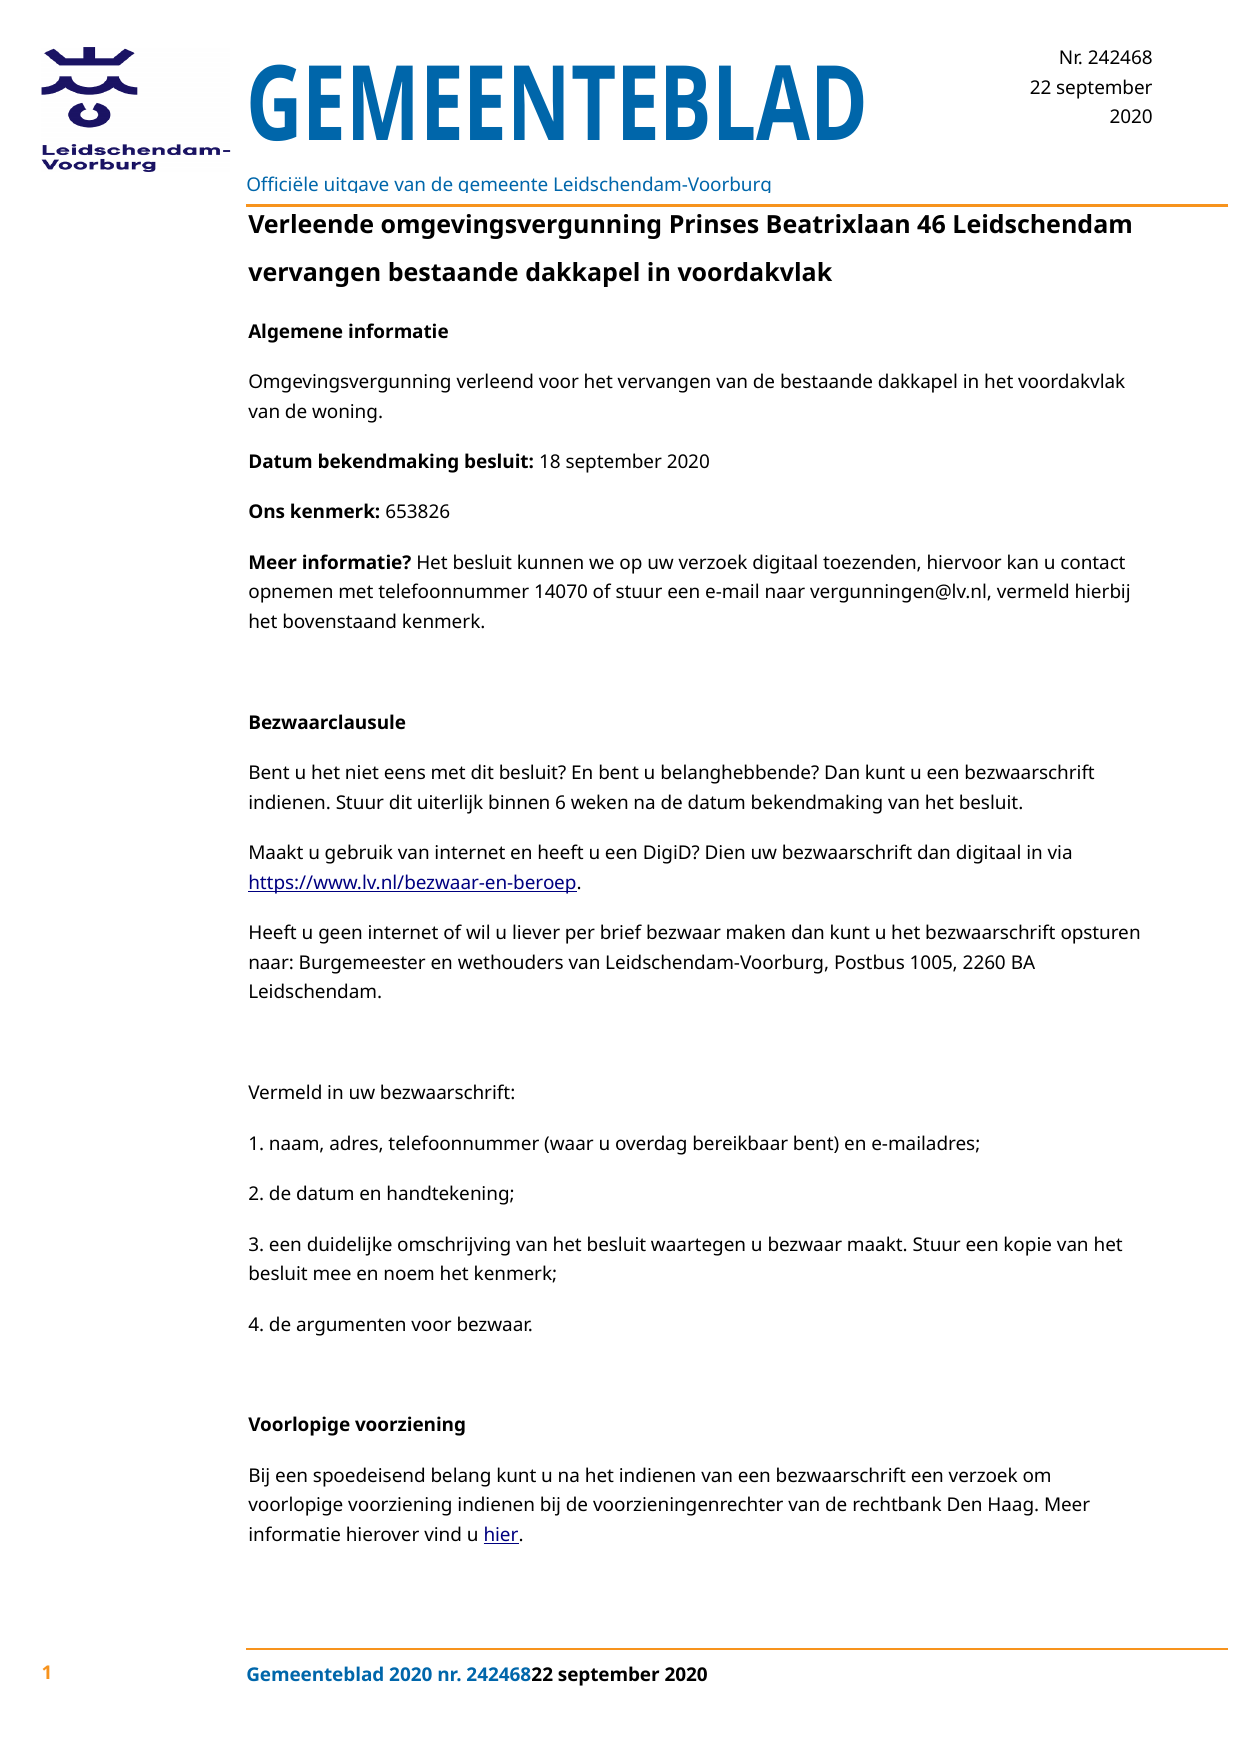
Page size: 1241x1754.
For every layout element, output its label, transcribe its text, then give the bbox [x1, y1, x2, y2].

text Omgevingsvergunning verleend voor het vervangen van de bestaande dakkapel in het voordakvlak van de woning. [248, 368, 1152, 424]
text Vermeld in uw bezwaarschrift: [248, 1079, 1152, 1105]
text Voorlopige voorziening [248, 1412, 1152, 1437]
text 1. naam, adres, telefoonnummer (waar u overdag bereikbaar bent) en e-mailadres; [248, 1130, 1152, 1156]
text Bij een spoedeisend belang kunt u na het indienen van een bezwaarschrift een verzoek om voorlopige voorziening indienen bij de voorzieningenrechter van de rechtbank Den Haag. Meer informatie hierover vind u hier. [248, 1462, 1152, 1547]
text Algemene informatie [248, 318, 1152, 344]
text Heeft u geen internet of wil u liever per brief bezwaar maken dan kunt u het bezwaarschrift opsturen naar: Burgemeester en wethouders van Leidschendam-Voorburg, Postbus 1005, 2260 BA Leidschendam. [248, 919, 1152, 1004]
picture [41, 47, 231, 172]
text 2. de datum en handtekening; [248, 1180, 1152, 1206]
text 3. een duidelijke omschrijving van het besluit waartegen u bezwaar maakt. Stuur een kopie van het besluit mee en noem het kenmerk; [248, 1231, 1152, 1286]
text Ons kenmerk: 653826 [248, 499, 1152, 524]
text Bezwaarclausule [248, 709, 1152, 735]
text Maakt u gebruik van internet en heeft u een DigiD? Dien uw bezwaarschrift dan digitaal in via https://www.lv.nl/bezwaar-en-beroep. [248, 839, 1152, 895]
text Verleende omgevingsvergunning Prinses Beatrixlaan 46 Leidschendam vervangen bestaande dakkapel in voordakvlak [248, 207, 1152, 288]
text Meer informatie? Het besluit kunnen we op uw verzoek digitaal toezenden, hiervoor kan u contact opnemen met telefoonnummer 14070 of stuur een e-mail naar vergunningen@lv.nl, vermeld hierbij het bovenstaand kenmerk. [248, 549, 1152, 634]
text Datum bekendmaking besluit: 18 september 2020 [248, 448, 1152, 474]
text 4. de argumenten voor bezwaar. [248, 1311, 1152, 1337]
text Bent u het niet eens met dit besluit? En bent u belanghebbende? Dan kunt u een bezwaarschrift indienen. Stuur dit uiterlijk binnen 6 weken na de datum bekendmaking van het besluit. [248, 759, 1152, 815]
